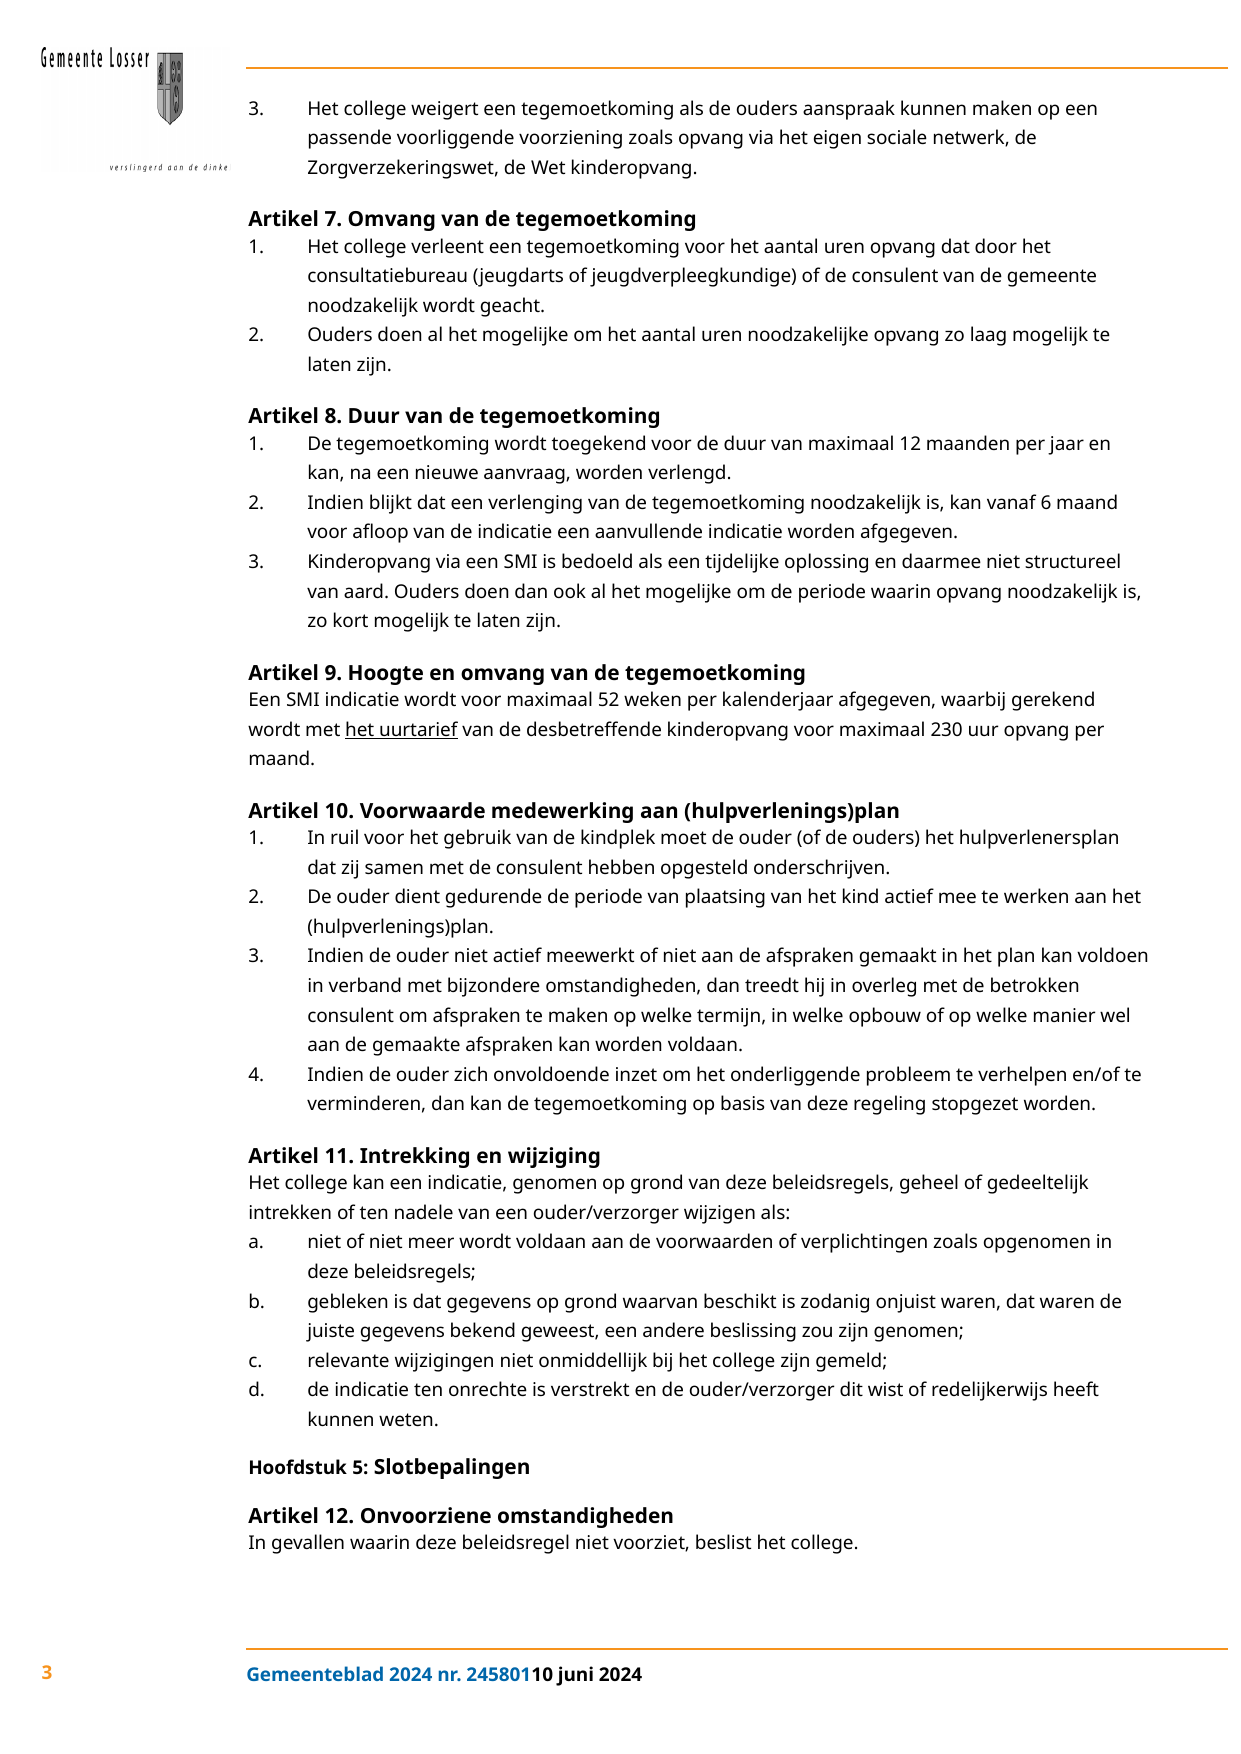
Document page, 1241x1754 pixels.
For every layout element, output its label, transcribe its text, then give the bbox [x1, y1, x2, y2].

list Het college weigert een tegemoetkoming als de ouders aanspraak kunnen maken op een passende voorliggende voorziening zoals opvang via het eigen sociale netwerk, de Zorgverzekeringswet, de Wet kinderopvang. [248, 95, 1152, 180]
text In gevallen waarin deze beleidsregel niet voorziet, beslist het college. [248, 1529, 1152, 1555]
list Het college verleent een tegemoetkoming voor het aantal uren opvang dat door het consultatiebureau (jeugdarts of jeugdverpleegkundige) of de consulent van de gemeente noodzakelijk wordt geacht. [248, 233, 1152, 318]
list Ouders doen al het mogelijke om het aantal uren noodzakelijke opvang zo laag mogelijk te laten zijn. [248, 322, 1152, 377]
list Indien de ouder niet actief meewerkt of niet aan de afspraken gemaakt in het plan kan voldoen in verband met bijzondere omstandigheden, dan treedt hij in overleg met de betrokken consulent om afspraken te maken op welke termijn, in welke opbouw of op welke manier wel aan de gemaakte afspraken kan worden voldaan. [248, 943, 1152, 1057]
text Het college kan een indicatie, genomen op grond van deze beleidsregels, geheel of gedeeltelijk intrekken of ten nadele van een ouder/verzorger wijzigen als: [248, 1169, 1152, 1225]
text Artikel 9. Hoogte en omvang van de tegemoetkoming [248, 658, 1152, 686]
text Artikel 10. Voorwaarde medewerking aan (hulpverlenings)plan [248, 796, 1152, 824]
list Indien blijkt dat een verlenging van de tegemoetkoming noodzakelijk is, kan vanaf 6 maand voor afloop van de indicatie een aanvullende indicatie worden afgegeven. [248, 489, 1152, 544]
list niet of niet meer wordt voldaan aan de voorwaarden of verplichtingen zoals opgenomen in deze beleidsregels; [248, 1229, 1152, 1284]
list Kinderopvang via een SMI is bedoeld als een tijdelijke oplossing en daarmee niet structureel van aard. Ouders doen dan ook al het mogelijke om de periode waarin opvang noodzakelijk is, zo kort mogelijk te laten zijn. [248, 548, 1152, 633]
picture [41, 47, 231, 172]
list de indicatie ten onrechte is verstrekt en de ouder/verzorger dit wist of redelijkerwijs heeft kunnen weten. [248, 1377, 1152, 1432]
text Een SMI indicatie wordt voor maximaal 52 weken per kalenderjaar afgegeven, waarbij gerekend wordt met het uurtarief van de desbetreffende kinderopvang voor maximaal 230 uur opvang per maand. [248, 686, 1152, 771]
list De ouder dient gedurende de periode van plaatsing van het kind actief mee te werken aan het (hulpverlenings)plan. [248, 883, 1152, 939]
list gebleken is dat gegevens op grond waarvan beschikt is zodanig onjuist waren, dat waren de juiste gegevens bekend geweest, een andere beslissing zou zijn genomen; [248, 1288, 1152, 1343]
list De tegemoetkoming wordt toegekend voor de duur van maximaal 12 maanden per jaar en kan, na een nieuwe aanvraag, worden verlengd. [248, 430, 1152, 485]
text Artikel 8. Duur van de tegemoetkoming [248, 402, 1152, 430]
text Artikel 11. Intrekking en wijziging [248, 1141, 1152, 1169]
text Hoofdstuk 5: Slotbepalingen [248, 1452, 1152, 1480]
list Indien de ouder zich onvoldoende inzet om het onderliggende probleem te verhelpen en/of te verminderen, dan kan de tegemoetkoming op basis van deze regeling stopgezet worden. [248, 1061, 1152, 1116]
list relevante wijzigingen niet onmiddellijk bij het college zijn gemeld; [248, 1347, 1152, 1373]
text Artikel 12. Onvoorziene omstandigheden [248, 1501, 1152, 1529]
text Artikel 7. Omvang van de tegemoetkoming [248, 204, 1152, 233]
list In ruil voor het gebruik van de kindplek moet de ouder (of de ouders) het hulpverlenersplan dat zij samen met de consulent hebben opgesteld onderschrijven. [248, 824, 1152, 880]
